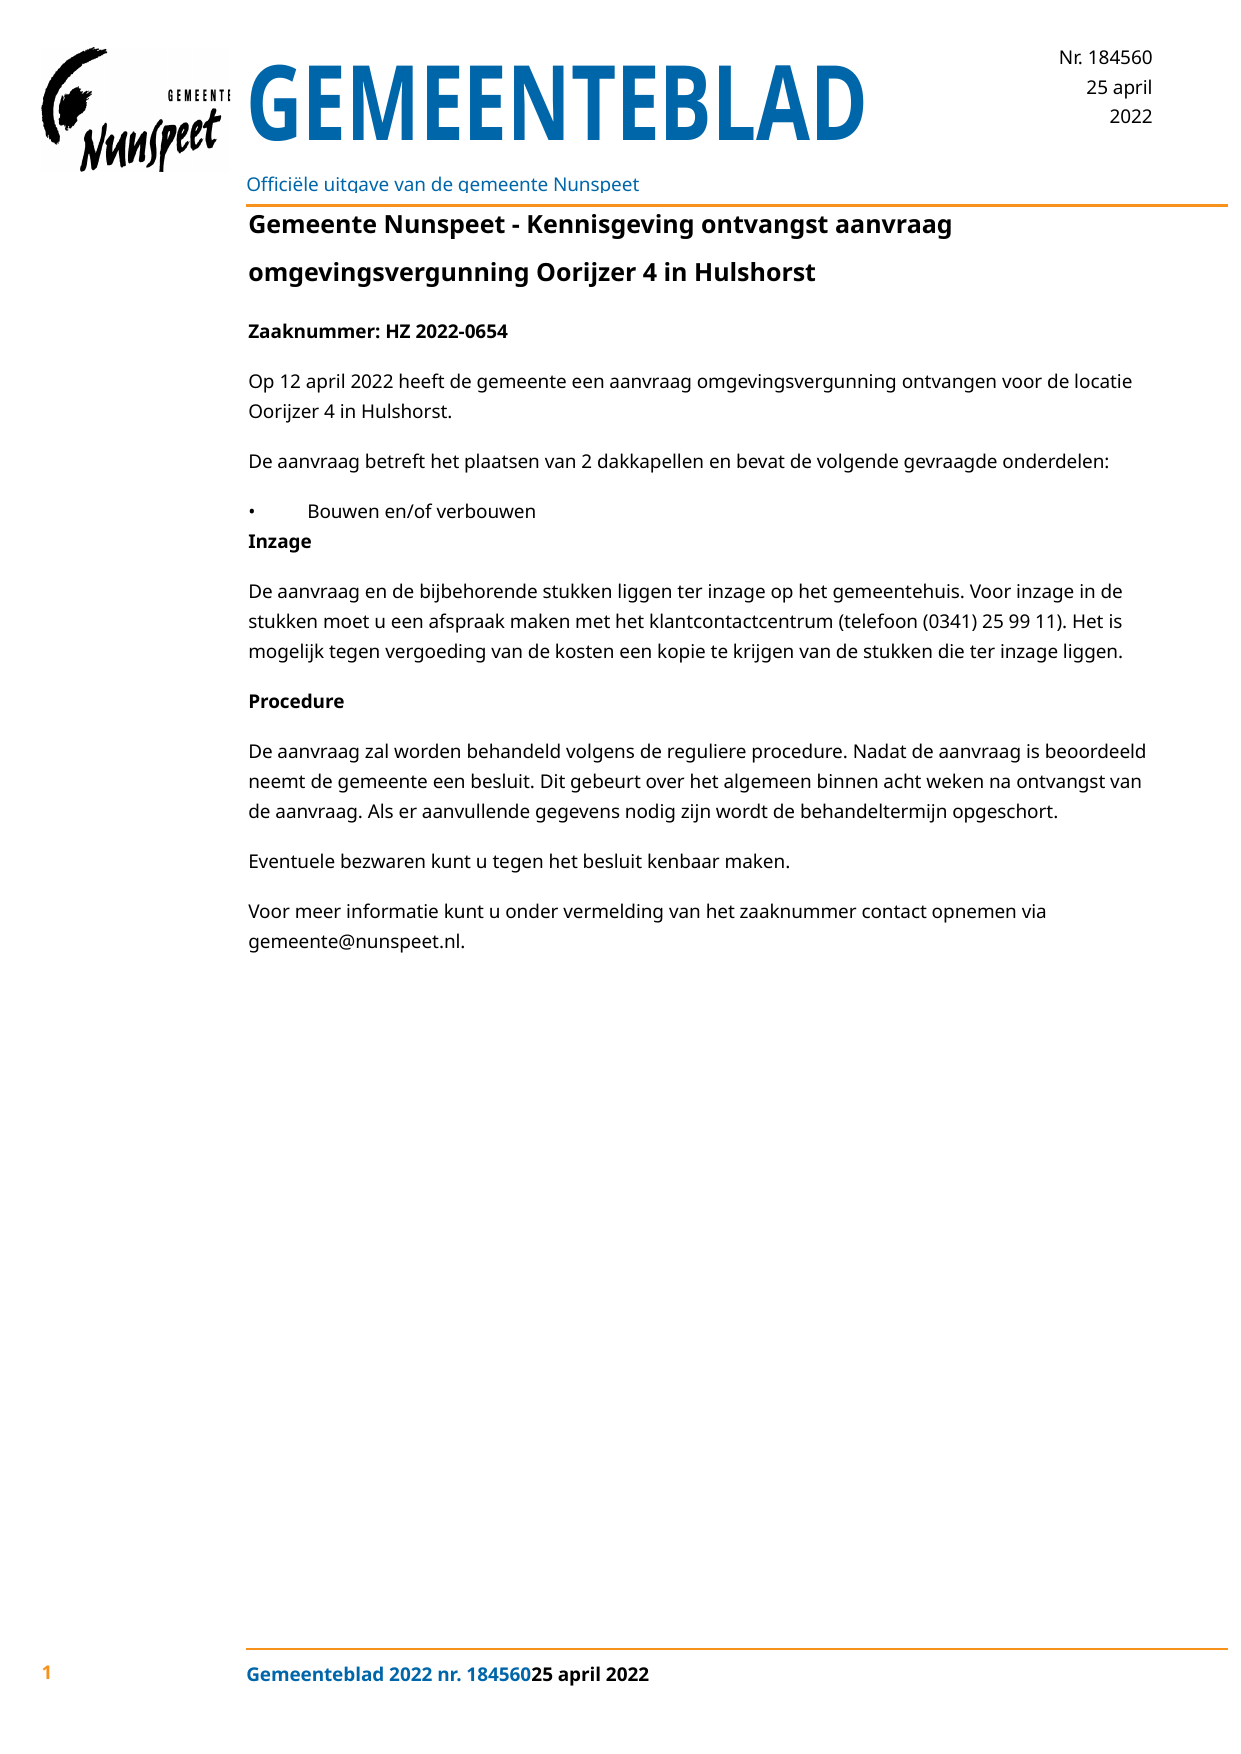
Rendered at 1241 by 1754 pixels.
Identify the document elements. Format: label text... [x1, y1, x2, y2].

text Voor meer informatie kunt u onder vermelding van het zaaknummer contact opnemen via gemeente@nunspeet.nl. [248, 899, 1152, 954]
text De aanvraag zal worden behandeld volgens de reguliere procedure. Nadat de aanvraag is beoordeeld neemt de gemeente een besluit. Dit gebeurt over het algemeen binnen acht weken na ontvangst van de aanvraag. Als er aanvullende gegevens nodig zijn wordt de behandeltermijn opgeschort. [248, 739, 1152, 824]
text Inzage [248, 528, 1152, 554]
text Gemeente Nunspeet - Kennisgeving ontvangst aanvraag omgevingsvergunning Oorijzer 4 in Hulshorst [248, 207, 1152, 288]
text Zaaknummer: HZ 2022-0654 [248, 318, 1152, 344]
list Bouwen en/of verbouwen [248, 499, 1152, 524]
text Op 12 april 2022 heeft de gemeente een aanvraag omgevingsvergunning ontvangen voor de locatie Oorijzer 4 in Hulshorst. [248, 368, 1152, 424]
text Procedure [248, 688, 1152, 714]
text De aanvraag en de bijbehorende stukken liggen ter inzage op het gemeentehuis. Voor inzage in de stukken moet u een afspraak maken met het klantcontactcentrum (telefoon (0341) 25 99 11). Het is mogelijk tegen vergoeding van de kosten een kopie te krijgen van de stukken die ter inzage liggen. [248, 579, 1152, 664]
text Eventuele bezwaren kunt u tegen het besluit kenbaar maken. [248, 848, 1152, 874]
picture [41, 47, 231, 172]
text De aanvraag betreft het plaatsen van 2 dakkapellen en bevat de volgende gevraagde onderdelen: [248, 448, 1152, 474]
